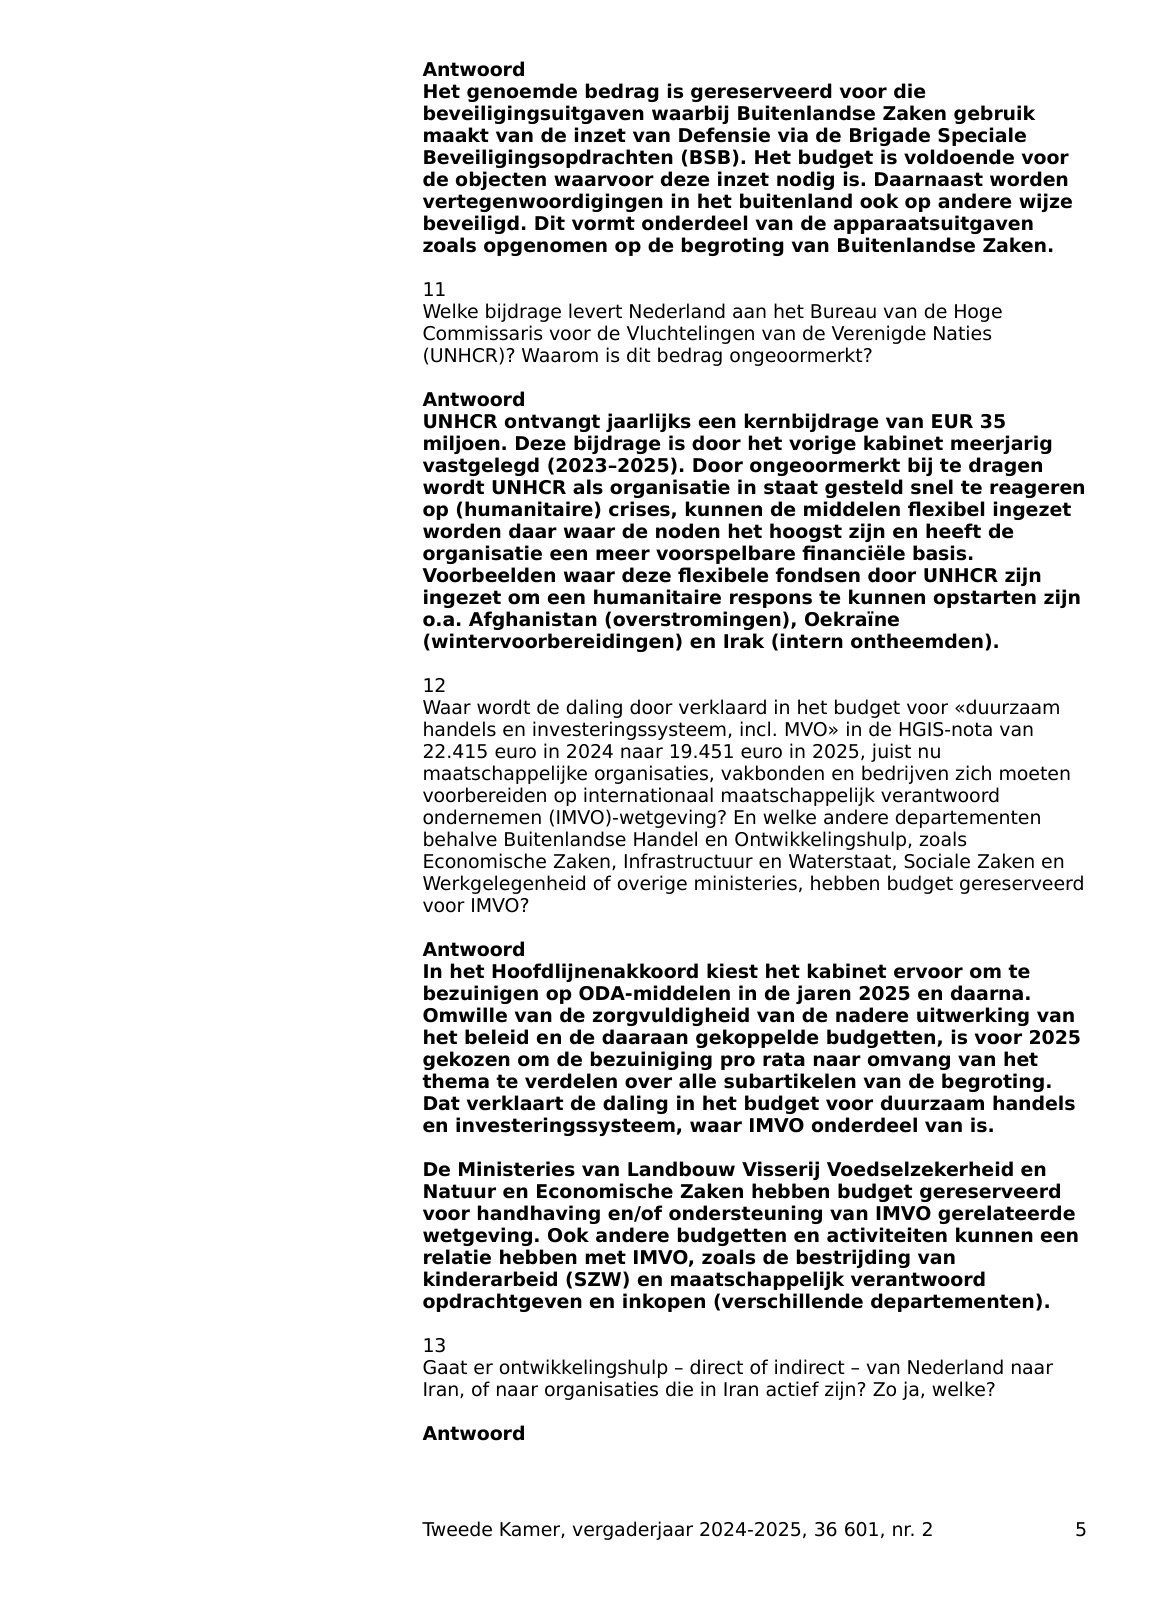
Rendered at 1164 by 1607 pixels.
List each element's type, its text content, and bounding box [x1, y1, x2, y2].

text Antwoord [422, 59, 1087, 81]
text Welke bijdrage levert Nederland aan het Bureau van de Hoge Commissaris voor de Vluchtelingen van de Verenigde Naties (UNHCR)? Waarom is dit bedrag ongeoormerkt? [422, 301, 1087, 367]
text In het Hoofdlijnenakkoord kiest het kabinet ervoor om te bezuinigen op ODA-middelen in de jaren 2025 en daarna. Omwille van de zorgvuldigheid van de nadere uitwerking van het beleid en de daaraan gekoppelde budgetten, is voor 2025 gekozen om de bezuiniging pro rata naar omvang van het thema te verdelen over alle subartikelen van de begroting. Dat verklaart de daling in het budget voor duurzaam handels en investeringssysteem, waar IMVO onderdeel van is. [422, 961, 1087, 1137]
text Het genoemde bedrag is gereserveerd voor die beveiligingsuitgaven waarbij Buitenlandse Zaken gebruik maakt van de inzet van Defensie via de Brigade Speciale Beveiligingsopdrachten (BSB). Het budget is voldoende voor de objecten waarvoor deze inzet nodig is. Daarnaast worden vertegenwoordigingen in het buitenland ook op andere wijze beveiligd. Dit vormt onderdeel van de apparaatsuitgaven zoals opgenomen op de begroting van Buitenlandse Zaken. [422, 81, 1087, 257]
text 11 [422, 279, 1087, 301]
text Antwoord [422, 1423, 1087, 1445]
text Gaat er ontwikkelingshulp – direct of indirect – van Nederland naar Iran, of naar organisaties die in Iran actief zijn? Zo ja, welke? [422, 1357, 1087, 1401]
text 13 [422, 1335, 1087, 1357]
text Antwoord [422, 389, 1087, 411]
text 12 [422, 675, 1087, 697]
text Waar wordt de daling door verklaard in het budget voor «duurzaam handels en investeringssysteem, incl. MVO» in de HGIS-nota van 22.415 euro in 2024 naar 19.451 euro in 2025, juist nu maatschappelijke organisaties, vakbonden en bedrijven zich moeten voorbereiden op internationaal maatschappelijk verantwoord ondernemen (IMVO)-wetgeving? En welke andere departementen behalve Buitenlandse Handel en Ontwikkelingshulp, zoals Economische Zaken, Infrastructuur en Waterstaat, Sociale Zaken en Werkgelegenheid of overige ministeries, hebben budget gereserveerd voor IMVO? [422, 697, 1087, 917]
text De Ministeries van Landbouw Visserij Voedselzekerheid en Natuur en Economische Zaken hebben budget gereserveerd voor handhaving en/of ondersteuning van IMVO gerelateerde wetgeving. Ook andere budgetten en activiteiten kunnen een relatie hebben met IMVO, zoals de bestrijding van kinderarbeid (SZW) en maatschappelijk verantwoord opdrachtgeven en inkopen (verschillende departementen). [422, 1159, 1087, 1313]
text Antwoord [422, 939, 1087, 961]
text UNHCR ontvangt jaarlijks een kernbijdrage van EUR 35 miljoen. Deze bijdrage is door het vorige kabinet meerjarig vastgelegd (2023–2025). Door ongeoormerkt bij te dragen wordt UNHCR als organisatie in staat gesteld snel te reageren op (humanitaire) crises, kunnen de middelen flexibel ingezet worden daar waar de noden het hoogst zijn en heeft de organisatie een meer voorspelbare financiële basis. Voorbeelden waar deze flexibele fondsen door UNHCR zijn ingezet om een humanitaire respons te kunnen opstarten zijn o.a. Afghanistan (overstromingen), Oekraïne (wintervoorbereidingen) en Irak (intern ontheemden). [422, 411, 1087, 653]
